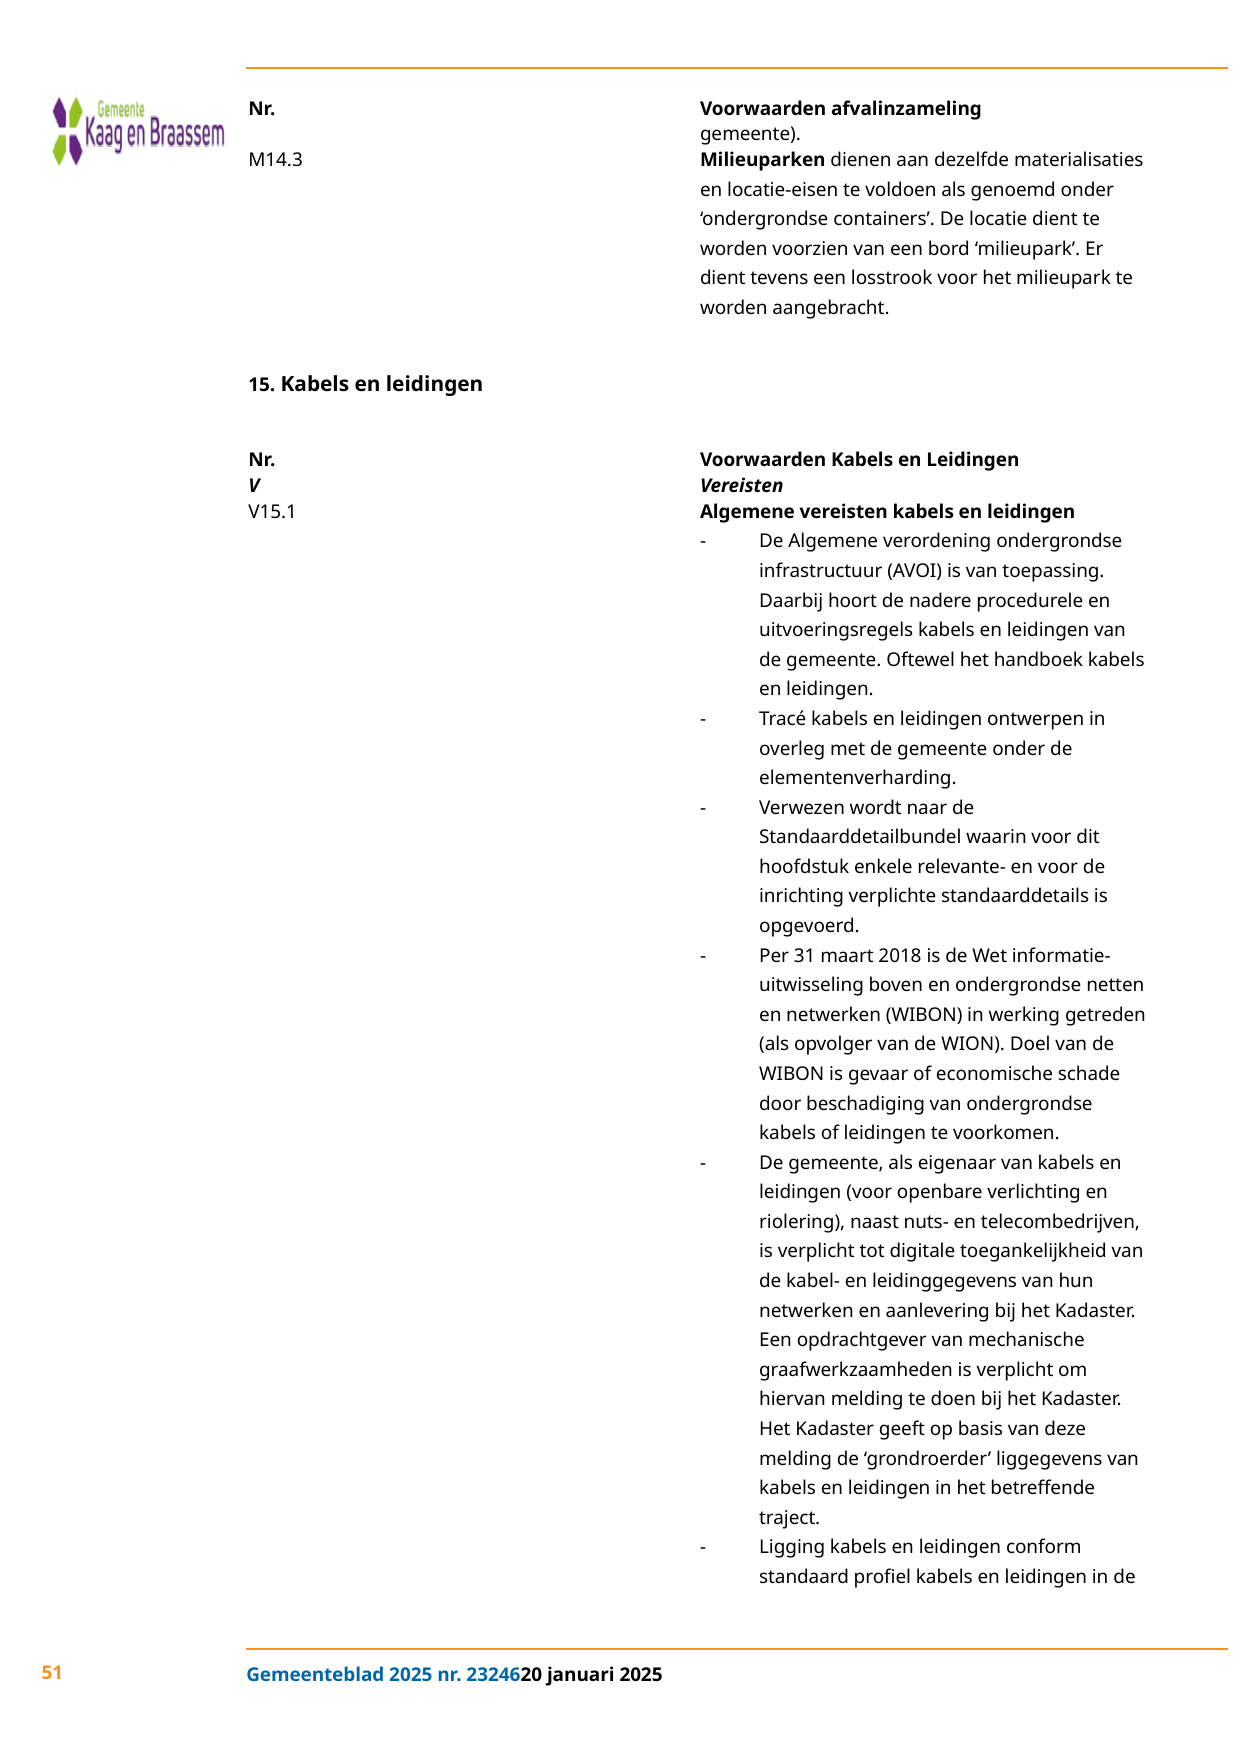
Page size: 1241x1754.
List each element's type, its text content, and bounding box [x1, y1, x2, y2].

table_header Nr. [248, 95, 700, 121]
text 15. Kabels en leidingen [248, 369, 1152, 397]
table_cell V15.1 [248, 498, 700, 1589]
table_header Voorwaarden Kabels en Leidingen [700, 447, 1152, 472]
table_cell Milieuparken dienen aan dezelfde materialisaties en locatie-eisen te voldoen als genoemd onder ‘ondergrondse containers’. De locatie dient te worden voorzien van een bord ‘milieupark’. Er dient tevens een losstrook voor het milieupark te worden aangebracht. [700, 146, 1152, 320]
table_cell M14.3 [248, 146, 700, 320]
table_cell Vereisten [700, 472, 1152, 498]
table_header Nr. [248, 447, 700, 472]
table_header Voorwaarden afvalinzameling [700, 95, 1152, 121]
table_cell gemeente). [700, 121, 1152, 146]
table_cell Algemene vereisten kabels en leidingen De Algemene verordening ondergrondse infrastructuur (AVOI) is van toepassing. Daarbij hoort de nadere procedurele en uitvoeringsregels kabels en leidingen van de gemeente. Oftewel het handboek kabels en leidingen. Tracé kabels en leidingen ontwerpen in overleg met de gemeente onder de elementenverharding. Verwezen wordt naar de Standaarddetailbundel waarin voor dit hoofdstuk enkele relevante- en voor de inrichting verplichte standaarddetails is opgevoerd. Per 31 maart 2018 is de Wet informatie-uitwisseling boven en ondergrondse netten en netwerken (WIBON) in werking getreden (als opvolger van de WION). Doel van de WIBON is gevaar of economische schade door beschadiging van ondergrondse kabels of leidingen te voorkomen. De gemeente, als eigenaar van kabels en leidingen (voor openbare verlichting en riolering), naast nuts- en telecombedrijven, is verplicht tot digitale toegankelijkheid van de kabel- en leidinggegevens van hun netwerken en aanlevering bij het Kadaster. Een opdrachtgever van mechanische graafwerkzaamheden is verplicht om hiervan melding te doen bij het Kadaster. Het Kadaster geeft op basis van deze melding de ‘grondroerder’ liggegevens van kabels en leidingen in het betreffende traject. Ligging kabels en leidingen conform standaard profiel kabels en leidingen in de [700, 498, 1152, 1589]
table_cell V [248, 472, 700, 498]
picture [41, 47, 231, 172]
table_cell [248, 121, 700, 146]
